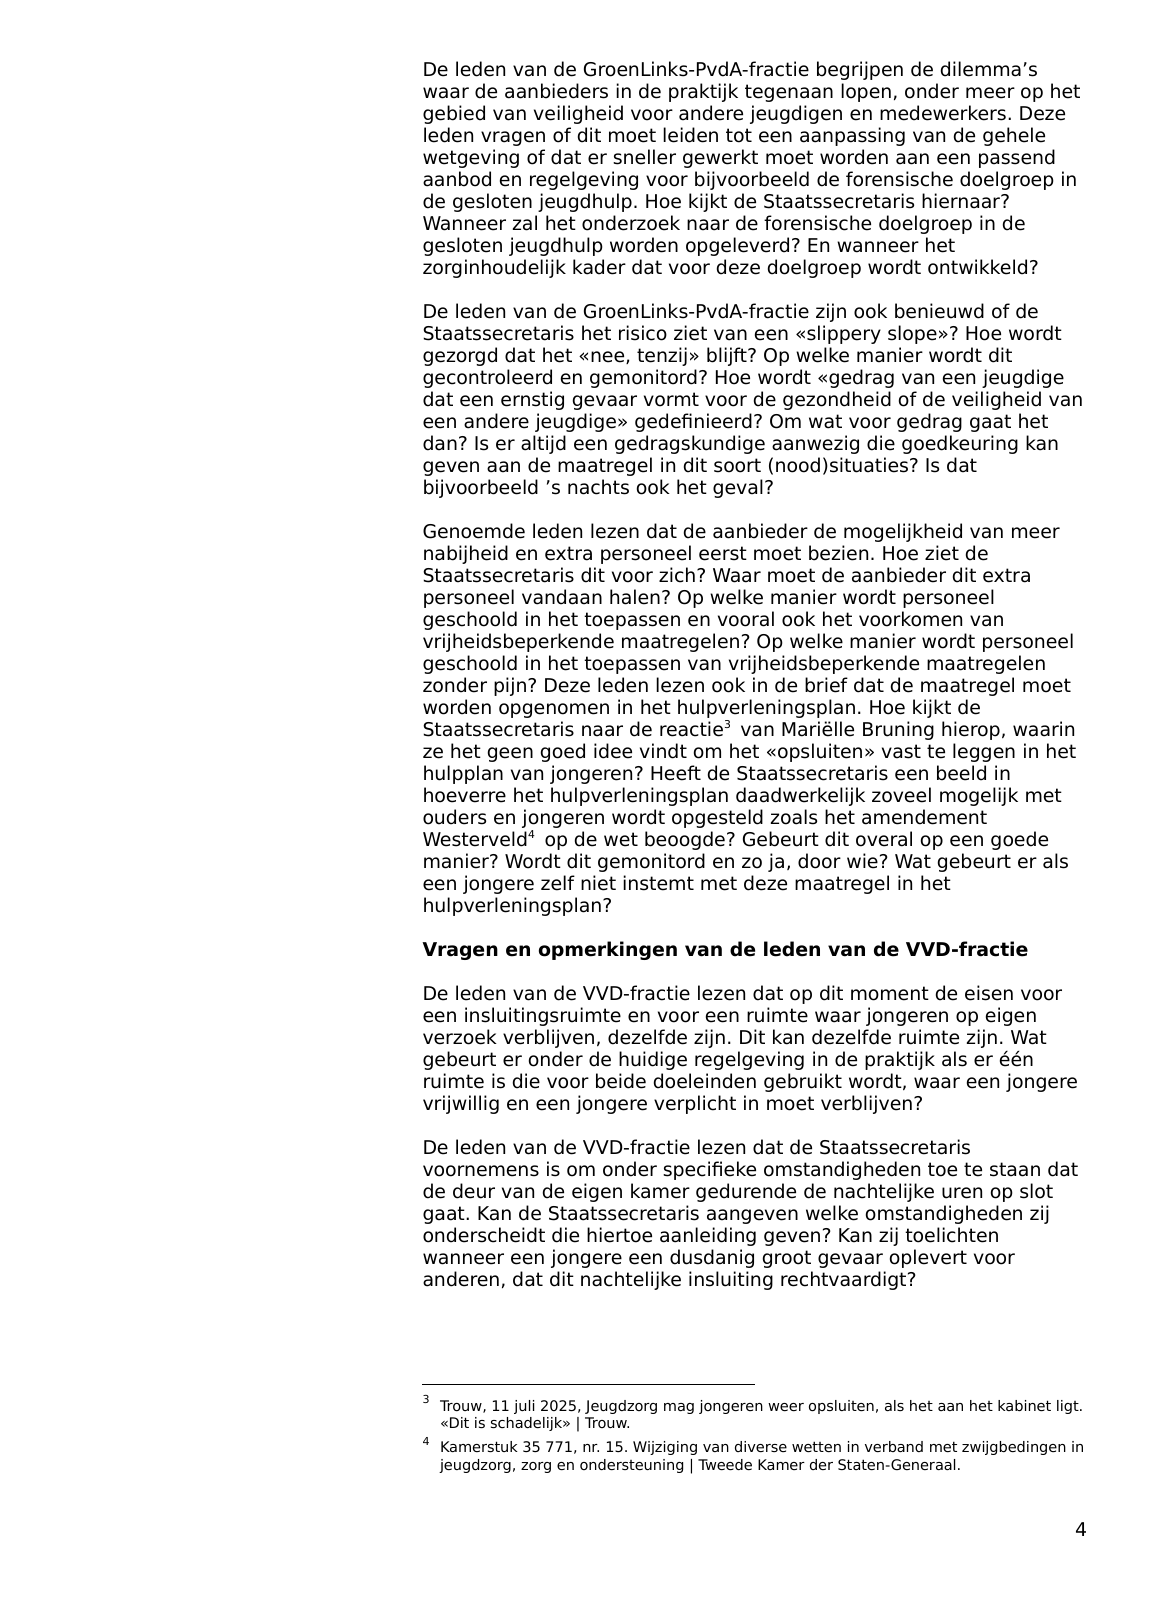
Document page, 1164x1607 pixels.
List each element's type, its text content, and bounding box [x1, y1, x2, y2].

text De leden van de VVD-fractie lezen dat de Staatssecretaris voornemens is om onder specifieke omstandigheden toe te staan dat de deur van de eigen kamer gedurende de nachtelijke uren op slot gaat. Kan de Staatssecretaris aangeven welke omstandigheden zij onderscheidt die hiertoe aanleiding geven? Kan zij toelichten wanneer een jongere een dusdanig groot gevaar oplevert voor anderen, dat dit nachtelijke insluiting rechtvaardigt? [422, 1137, 1087, 1291]
text Kamerstuk 35 771, nr. 15. Wijziging van diverse wetten in verband met zwijgbedingen in jeugdzorg, zorg en ondersteuning | Tweede Kamer der Staten-Generaal. [422, 1435, 1087, 1474]
text Trouw, 11 juli 2025, Jeugdzorg mag jongeren weer opsluiten, als het aan het kabinet ligt. «Dit is schadelijk» | Trouw. [422, 1393, 1087, 1432]
text De leden van de GroenLinks-PvdA-fractie zijn ook benieuwd of de Staatssecretaris het risico ziet van een «slippery slope»? Hoe wordt gezorgd dat het «nee, tenzij» blijft? Op welke manier wordt dit gecontroleerd en gemonitord? Hoe wordt «gedrag van een jeugdige dat een ernstig gevaar vormt voor de gezondheid of de veiligheid van een andere jeugdige» gedefinieerd? Om wat voor gedrag gaat het dan? Is er altijd een gedragskundige aanwezig die goedkeuring kan geven aan de maatregel in dit soort (nood)situaties? Is dat bijvoorbeeld ’s nachts ook het geval? [422, 301, 1087, 499]
text Genoemde leden lezen dat de aanbieder de mogelijkheid van meer nabijheid en extra personeel eerst moet bezien. Hoe ziet de Staatssecretaris dit voor zich? Waar moet de aanbieder dit extra personeel vandaan halen? Op welke manier wordt personeel geschoold in het toepassen en vooral ook het voorkomen van vrijheidsbeperkende maatregelen? Op welke manier wordt personeel geschoold in het toepassen van vrijheidsbeperkende maatregelen zonder pijn? Deze leden lezen ook in de brief dat de maatregel moet worden opgenomen in het hulpverleningsplan. Hoe kijkt de Staatssecretaris naar de reactie van Mariëlle Bruning hierop, waarin ze het geen goed idee vindt om het «opsluiten» vast te leggen in het hulpplan van jongeren? Heeft de Staatssecretaris een beeld in hoeverre het hulpverleningsplan daadwerkelijk zoveel mogelijk met ouders en jongeren wordt opgesteld zoals het amendement Westerveld op de wet beoogde? Gebeurt dit overal op een goede manier? Wordt dit gemonitord en zo ja, door wie? Wat gebeurt er als een jongere zelf niet instemt met deze maatregel in het hulpverleningsplan? [422, 521, 1087, 917]
text De leden van de VVD-fractie lezen dat op dit moment de eisen voor een insluitingsruimte en voor een ruimte waar jongeren op eigen verzoek verblijven, dezelfde zijn. Dit kan dezelfde ruimte zijn. Wat gebeurt er onder de huidige regelgeving in de praktijk als er één ruimte is die voor beide doeleinden gebruikt wordt, waar een jongere vrijwillig en een jongere verplicht in moet verblijven? [422, 983, 1087, 1115]
text De leden van de GroenLinks-PvdA-fractie begrijpen de dilemma’s waar de aanbieders in de praktijk tegenaan lopen, onder meer op het gebied van veiligheid voor andere jeugdigen en medewerkers. Deze leden vragen of dit moet leiden tot een aanpassing van de gehele wetgeving of dat er sneller gewerkt moet worden aan een passend aanbod en regelgeving voor bijvoorbeeld de forensische doelgroep in de gesloten jeugdhulp. Hoe kijkt de Staatssecretaris hiernaar? Wanneer zal het onderzoek naar de forensische doelgroep in de gesloten jeugdhulp worden opgeleverd? En wanneer het zorginhoudelijk kader dat voor deze doelgroep wordt ontwikkeld? [422, 59, 1087, 279]
subtitle Vragen en opmerkingen van de leden van de VVD-fractie [422, 939, 1087, 961]
